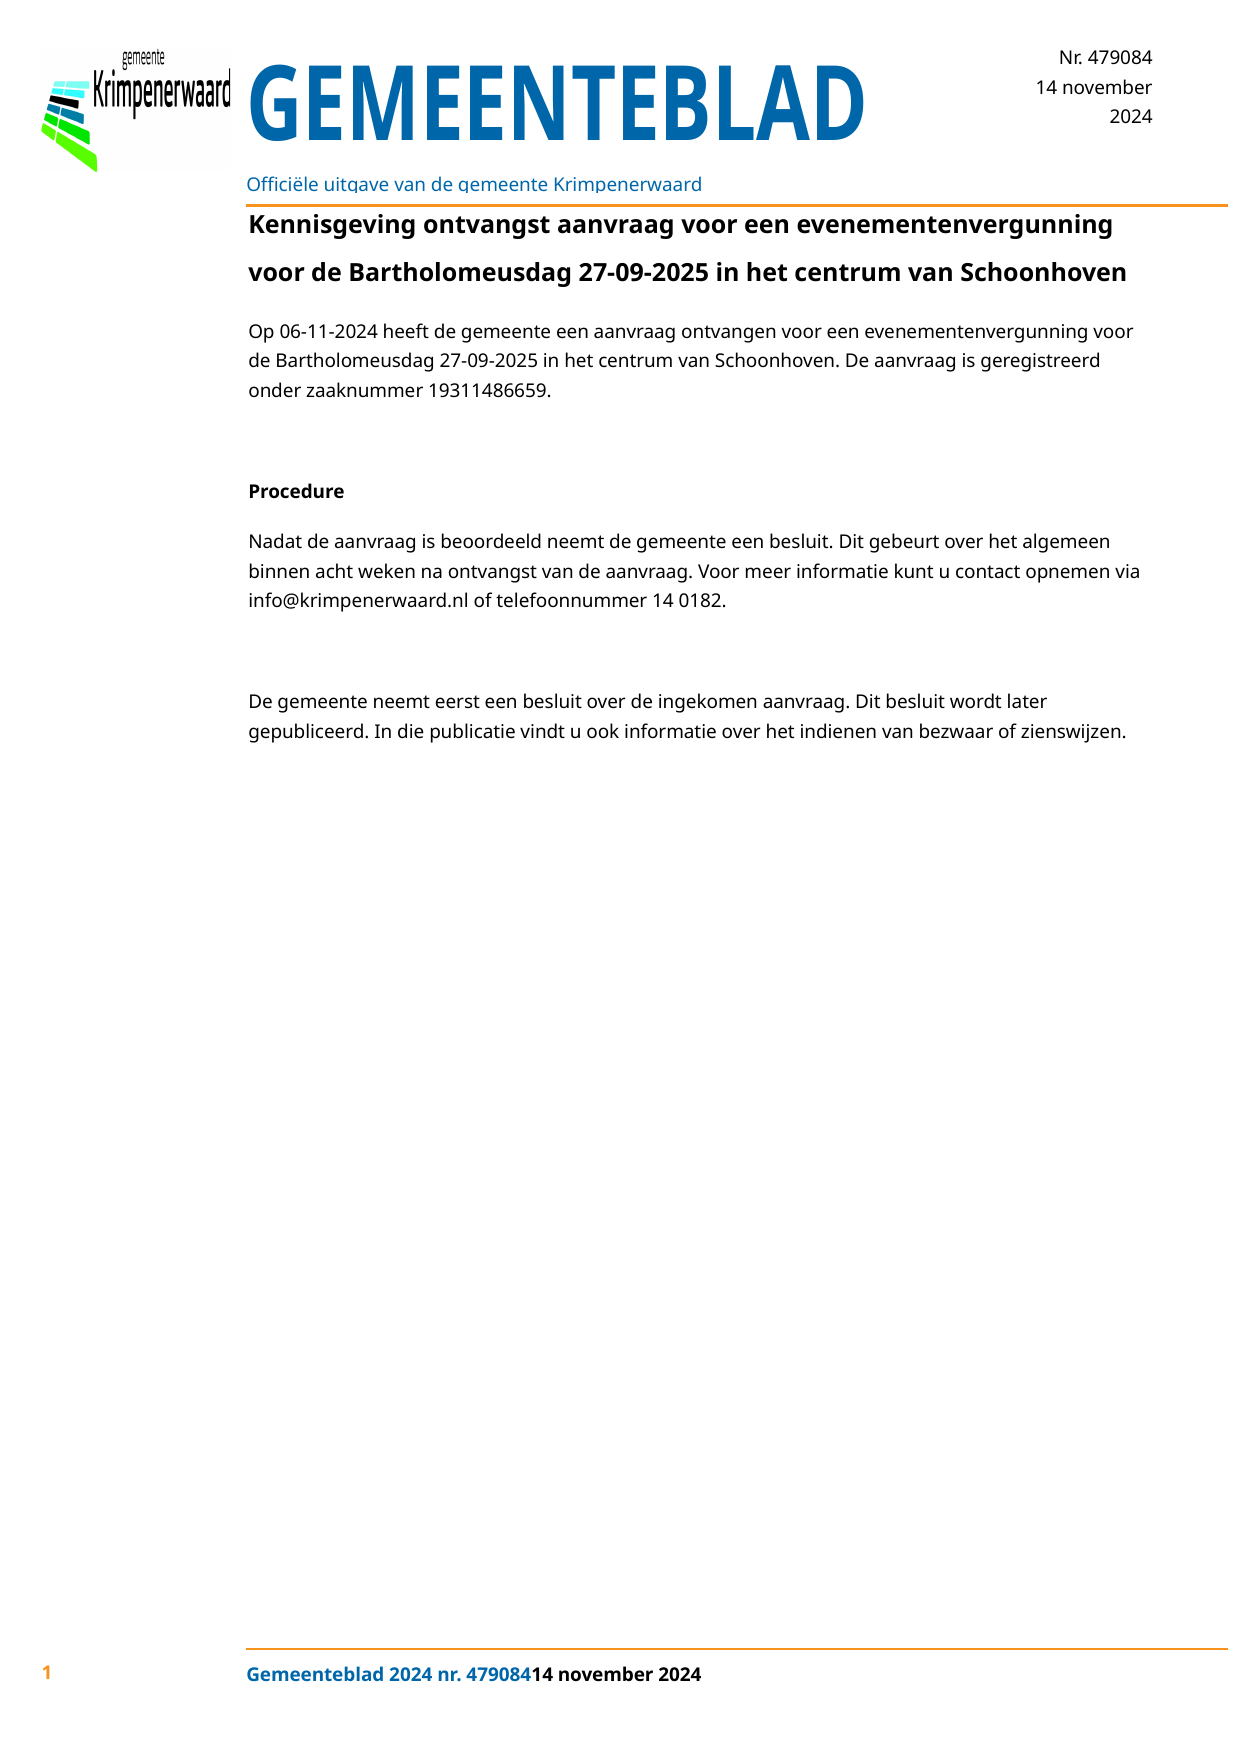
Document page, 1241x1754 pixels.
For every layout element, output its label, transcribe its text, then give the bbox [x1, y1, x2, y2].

text Op 06-11-2024 heeft de gemeente een aanvraag ontvangen voor een evenementenvergunning voor de Bartholomeusdag 27-09-2025 in het centrum van Schoonhoven. De aanvraag is geregistreerd onder zaaknummer 19311486659. [248, 318, 1152, 403]
picture [41, 47, 231, 172]
text De gemeente neemt eerst een besluit over de ingekomen aanvraag. Dit besluit wordt later gepubliceerd. In die publicatie vindt u ook informatie over het indienen van bezwaar of zienswijzen. [248, 688, 1152, 744]
text Kennisgeving ontvangst aanvraag voor een evenementenvergunning voor de Bartholomeusdag 27-09-2025 in het centrum van Schoonhoven [248, 207, 1152, 288]
text Nadat de aanvraag is beoordeeld neemt de gemeente een besluit. Dit gebeurt over het algemeen binnen acht weken na ontvangst van de aanvraag. Voor meer informatie kunt u contact opnemen via info@krimpenerwaard.nl of telefoonnummer 14 0182. [248, 528, 1152, 613]
text Procedure [248, 478, 1152, 504]
